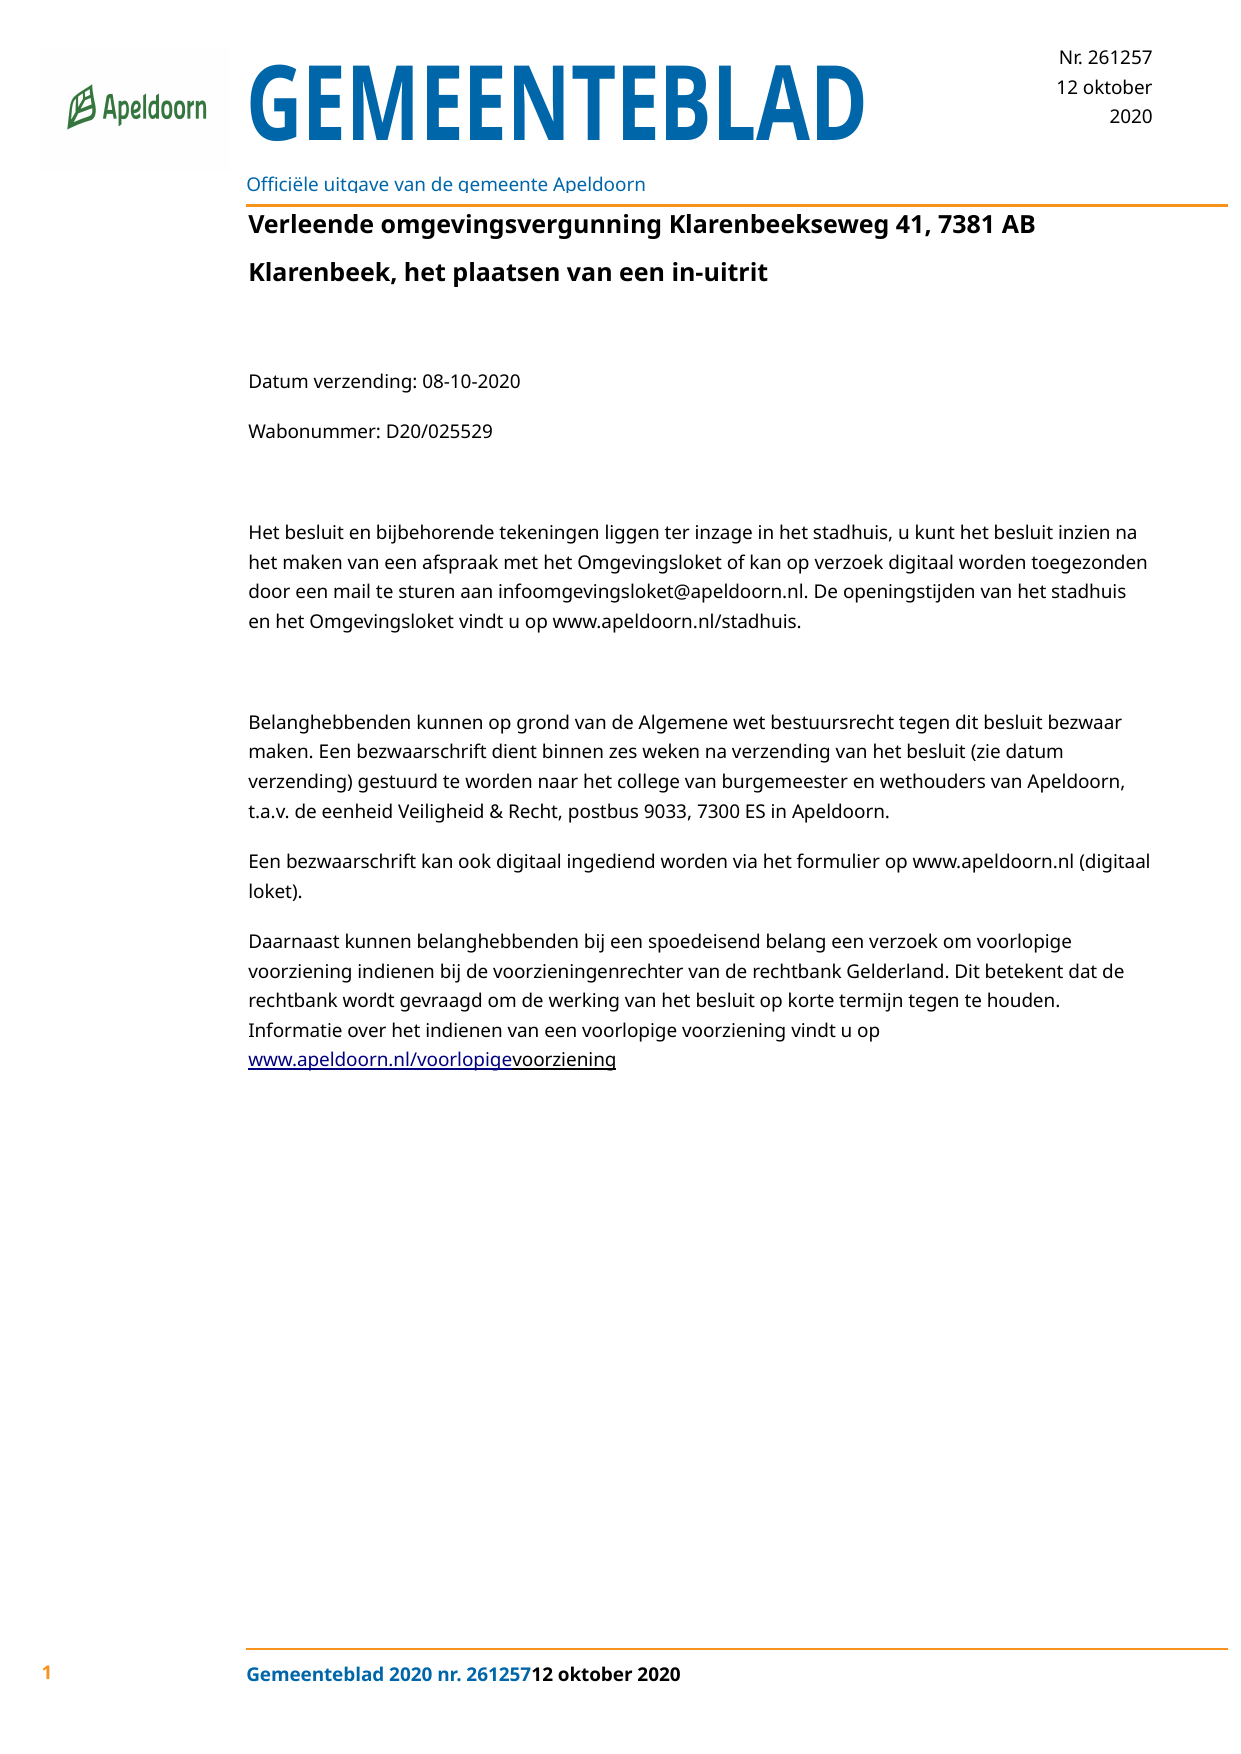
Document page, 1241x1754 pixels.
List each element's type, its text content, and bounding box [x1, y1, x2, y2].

text Daarnaast kunnen belanghebbenden bij een spoedeisend belang een verzoek om voorlopige voorziening indienen bij de voorzieningenrechter van de rechtbank Gelderland. Dit betekent dat de rechtbank wordt gevraagd om de werking van het besluit op korte termijn tegen te houden. Informatie over het indienen van een voorlopige voorziening vindt u op www.apeldoorn.nl/voorlopigevoorziening [248, 928, 1152, 1072]
text Het besluit en bijbehorende tekeningen liggen ter inzage in het stadhuis, u kunt het besluit inzien na het maken van een afspraak met het Omgevingsloket of kan op verzoek digitaal worden toegezonden door een mail te sturen aan infoomgevingsloket@apeldoorn.nl. De openingstijden van het stadhuis en het Omgevingsloket vindt u op www.apeldoorn.nl/stadhuis. [248, 519, 1152, 634]
picture [41, 47, 231, 172]
text Belanghebbenden kunnen op grond van de Algemene wet bestuursrecht tegen dit besluit bezwaar maken. Een bezwaarschrift dient binnen zes weken na verzending van het besluit (zie datum verzending) gestuurd te worden naar het college van burgemeester en wethouders van Apeldoorn, t.a.v. de eenheid Veiligheid & Recht, postbus 9033, 7300 ES in Apeldoorn. [248, 709, 1152, 824]
text Datum verzending: 08-10-2020 [248, 368, 1152, 394]
text Wabonummer: D20/025529 [248, 419, 1152, 444]
text Een bezwaarschrift kan ook digitaal ingediend worden via het formulier op www.apeldoorn.nl (digitaal loket). [248, 848, 1152, 904]
text Verleende omgevingsvergunning Klarenbeekseweg 41, 7381 AB Klarenbeek, het plaatsen van een in-uitrit [248, 207, 1152, 288]
